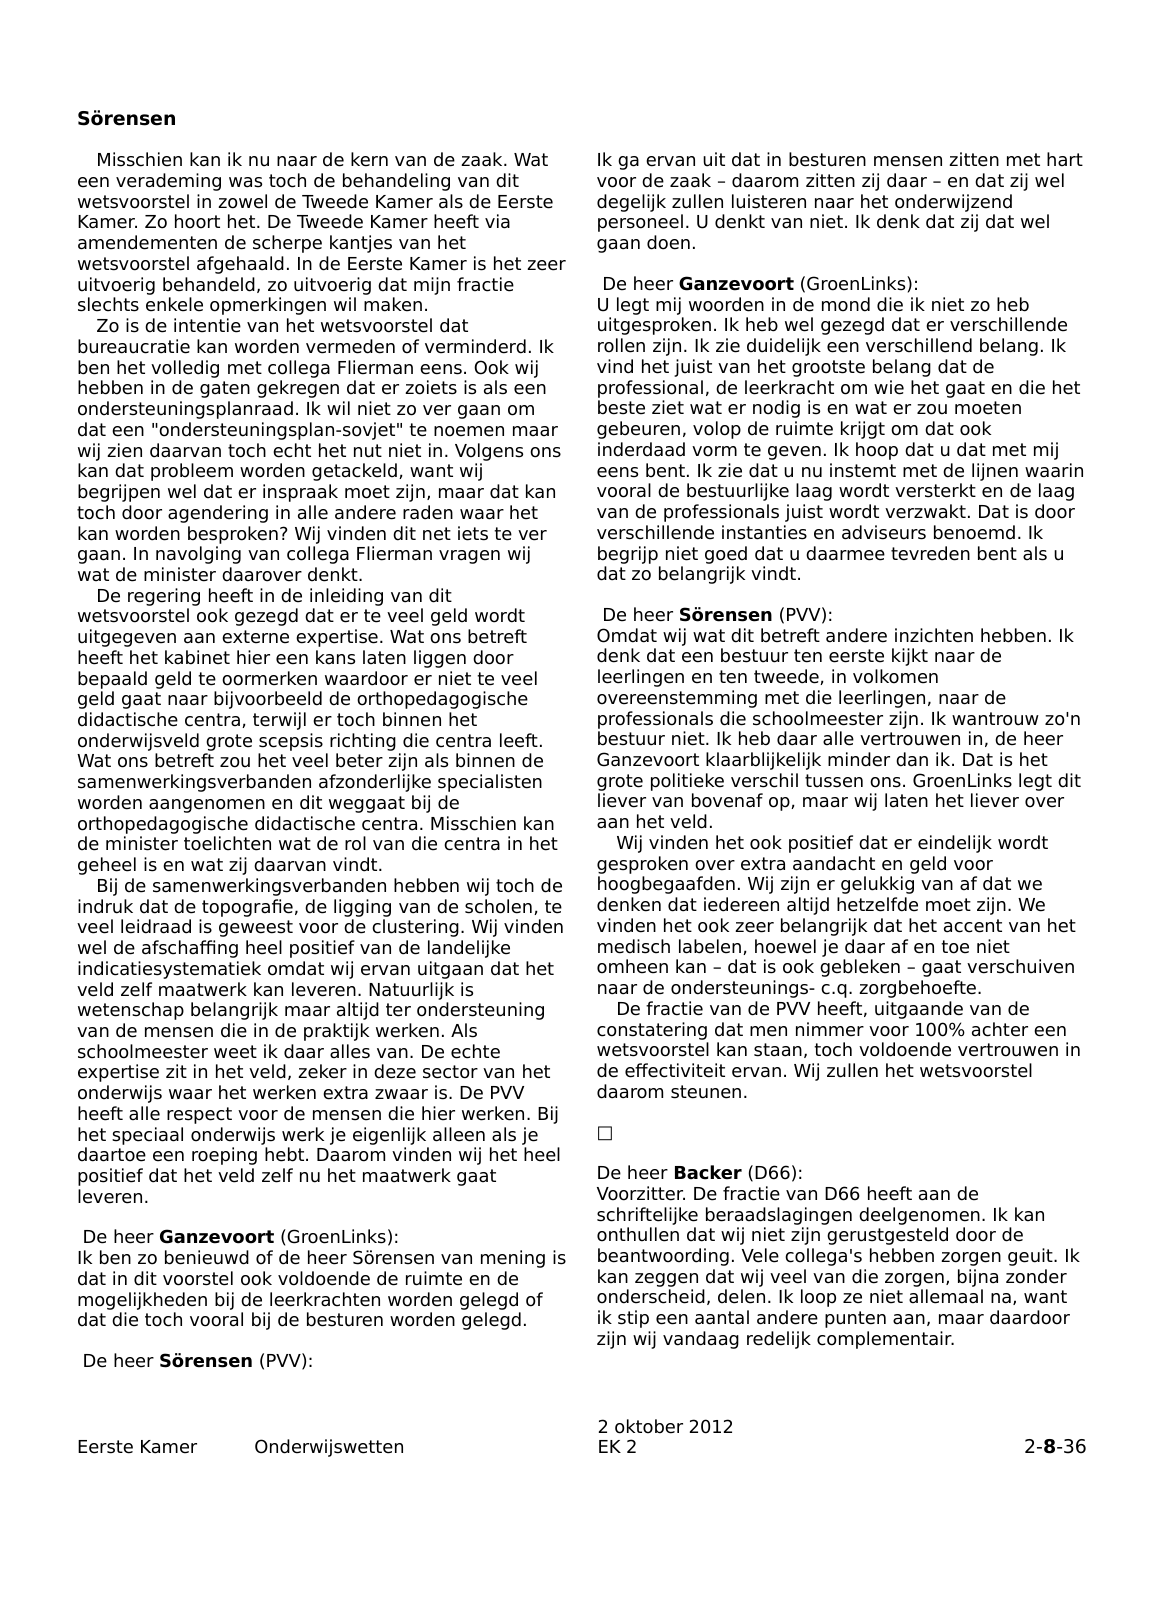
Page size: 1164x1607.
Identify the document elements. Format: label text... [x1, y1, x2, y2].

text De heer Sörensen (PVV): [77, 1351, 567, 1372]
text De heer Ganzevoort (GroenLinks): [77, 1227, 567, 1248]
text De heer Ganzevoort (GroenLinks): [596, 274, 1087, 294]
text Ik ben zo benieuwd of de heer Sörensen van mening is dat in dit voorstel ook voldoende de ruimte en de mogelijkheden bij de leerkrachten worden gelegd of dat die toch vooral bij de besturen worden gelegd. [77, 1248, 567, 1331]
text De regering heeft in de inleiding van dit wetsvoorstel ook gezegd dat er te veel geld wordt uitgegeven aan externe expertise. Wat ons betreft heeft het kabinet hier een kans laten liggen door bepaald geld te oormerken waardoor er niet te veel geld gaat naar bijvoorbeeld de orthopedagogische didactische centra, terwijl er toch binnen het onderwijsveld grote scepsis richting die centra leeft. Wat ons betreft zou het veel beter zijn als binnen de samenwerkingsverbanden afzonderlijke specialisten worden aangenomen en dit weggaat bij de orthopedagogische didactische centra. Misschien kan de minister toelichten wat de rol van die centra in het geheel is en wat zij daarvan vindt. [77, 586, 567, 876]
text Zo is de intentie van het wetsvoorstel dat bureaucratie kan worden vermeden of verminderd. Ik ben het volledig met collega Flierman eens. Ook wij hebben in de gaten gekregen dat er zoiets is als een ondersteuningsplanraad. Ik wil niet zo ver gaan om dat een "ondersteuningsplan-sovjet" te noemen maar wij zien daarvan toch echt het nut niet in. Volgens ons kan dat probleem worden getackeld, want wij begrijpen wel dat er inspraak moet zijn, maar dat kan toch door agendering in alle andere raden waar het kan worden besproken? Wij vinden dit net iets te ver gaan. In navolging van collega Flierman vragen wij wat de minister daarover denkt. [77, 316, 567, 586]
text □ [596, 1122, 1087, 1143]
text De fractie van de PVV heeft, uitgaande van de constatering dat men nimmer voor 100% achter een wetsvoorstel kan staan, toch voldoende vertrouwen in de effectiviteit ervan. Wij zullen het wetsvoorstel daarom steunen. [596, 999, 1087, 1102]
text Voorzitter. De fractie van D66 heeft aan de schriftelijke beraadslagingen deelgenomen. Ik kan onthullen dat wij niet zijn gerustgesteld door de beantwoording. Vele collega's hebben zorgen geuit. Ik kan zeggen dat wij veel van die zorgen, bijna zonder onderscheid, delen. Ik loop ze niet allemaal na, want ik stip een aantal andere punten aan, maar daardoor zijn wij vandaag redelijk complementair. [596, 1184, 1087, 1349]
text U legt mij woorden in de mond die ik niet zo heb uitgesproken. Ik heb wel gezegd dat er verschillende rollen zijn. Ik zie duidelijk een verschillend belang. Ik vind het juist van het grootste belang dat de professional, de leerkracht om wie het gaat en die het beste ziet wat er nodig is en wat er zou moeten gebeuren, volop de ruimte krijgt om dat ook inderdaad vorm te geven. Ik hoop dat u dat met mij eens bent. Ik zie dat u nu instemt met de lijnen waarin vooral de bestuurlijke laag wordt versterkt en de laag van de professionals juist wordt verzwakt. Dat is door verschillende instanties en adviseurs benoemd. Ik begrijp niet goed dat u daarmee tevreden bent als u dat zo belangrijk vindt. [596, 294, 1087, 585]
text De heer Backer (D66): [596, 1163, 1087, 1184]
text Misschien kan ik nu naar de kern van de zaak. Wat een verademing was toch de behandeling van dit wetsvoorstel in zowel de Tweede Kamer als de Eerste Kamer. Zo hoort het. De Tweede Kamer heeft via amendementen de scherpe kantjes van het wetsvoorstel afgehaald. In de Eerste Kamer is het zeer uitvoerig behandeld, zo uitvoerig dat mijn fractie slechts enkele opmerkingen wil maken. [77, 150, 567, 316]
text Ik ga ervan uit dat in besturen mensen zitten met hart voor de zaak – daarom zitten zij daar – en dat zij wel degelijk zullen luisteren naar het onderwijzend personeel. U denkt van niet. Ik denk dat zij dat wel gaan doen. [596, 150, 1087, 254]
text Omdat wij wat dit betreft andere inzichten hebben. Ik denk dat een bestuur ten eerste kijkt naar de leerlingen en ten tweede, in volkomen overeenstemming met die leerlingen, naar de professionals die schoolmeester zijn. Ik wantrouw zo'n bestuur niet. Ik heb daar alle vertrouwen in, de heer Ganzevoort klaarblijkelijk minder dan ik. Dat is het grote politieke verschil tussen ons. GroenLinks legt dit liever van bovenaf op, maar wij laten het liever over aan het veld. [596, 626, 1087, 833]
text Bij de samenwerkingsverbanden hebben wij toch de indruk dat de topografie, de ligging van de scholen, te veel leidraad is geweest voor de clustering. Wij vinden wel de afschaffing heel positief van de landelijke indicatiesystematiek omdat wij ervan uitgaan dat het veld zelf maatwerk kan leveren. Natuurlijk is wetenschap belangrijk maar altijd ter ondersteuning van de mensen die in de praktijk werken. Als schoolmeester weet ik daar alles van. De echte expertise zit in het veld, zeker in deze sector van het onderwijs waar het werken extra zwaar is. De PVV heeft alle respect voor de mensen die hier werken. Bij het speciaal onderwijs werk je eigenlijk alleen als je daartoe een roeping hebt. Daarom vinden wij het heel positief dat het veld zelf nu het maatwerk gaat leveren. [77, 876, 567, 1207]
text De heer Sörensen (PVV): [596, 605, 1087, 626]
text Wij vinden het ook positief dat er eindelijk wordt gesproken over extra aandacht en geld voor hoogbegaafden. Wij zijn er gelukkig van af dat we denken dat iedereen altijd hetzelfde moet zijn. We vinden het ook zeer belangrijk dat het accent van het medisch labelen, hoewel je daar af en toe niet omheen kan – dat is ook gebleken – gaat verschuiven naar de ondersteunings- c.q. zorgbehoefte. [596, 833, 1087, 999]
